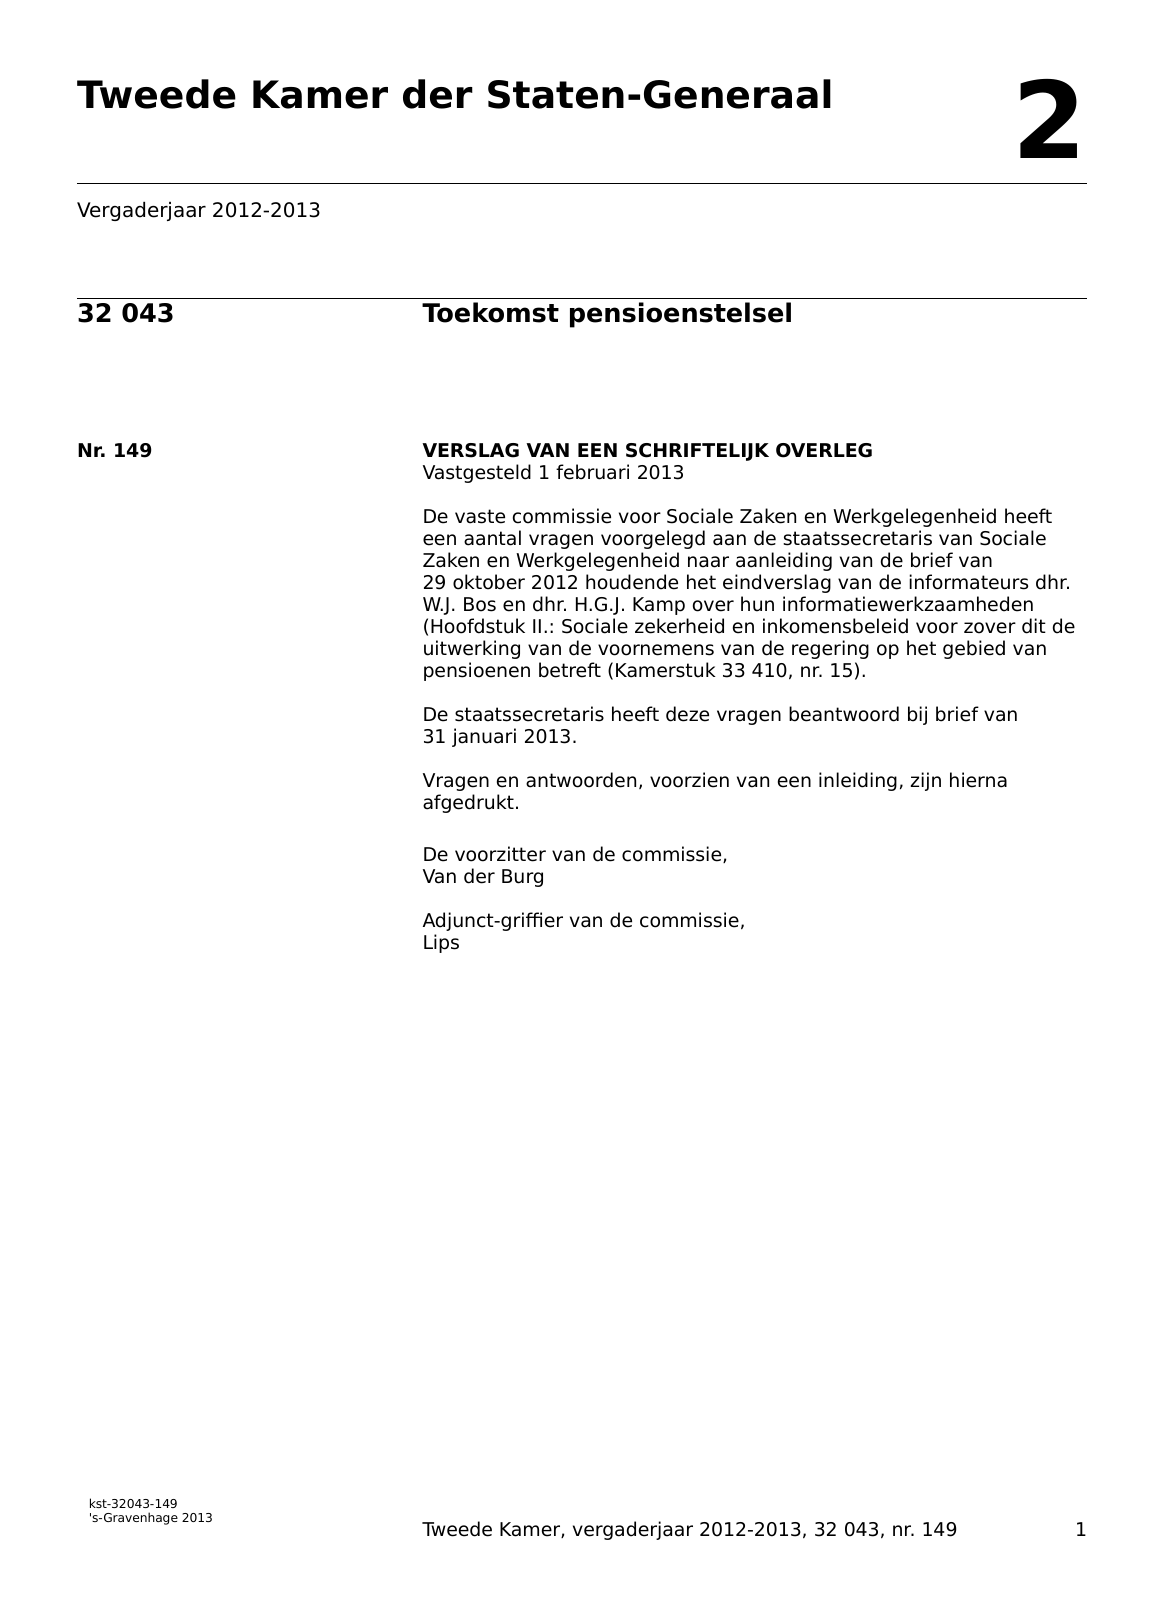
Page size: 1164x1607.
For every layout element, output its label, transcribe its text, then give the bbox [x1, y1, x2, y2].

text De vaste commissie voor Sociale Zaken en Werkgelegenheid heeft een aantal vragen voorgelegd aan de staatssecretaris van Sociale Zaken en Werkgelegenheid naar aanleiding van de brief van 29 oktober 2012 houdende het eindverslag van de informateurs dhr. W.J. Bos en dhr. H.G.J. Kamp over hun informatiewerkzaamheden (Hoofdstuk II.: Sociale zekerheid en inkomensbeleid voor zover dit de uitwerking van de voornemens van de regering op het gebied van pensioenen betreft (Kamerstuk 33 410, nr. 15). [422, 506, 1087, 682]
text kst-32043-149 [88, 1497, 323, 1511]
text 's-Gravenhage 2013 [88, 1511, 323, 1525]
table_cell Vergaderjaar 2012-2013 [77, 184, 1087, 298]
text De voorzitter van de commissie, Van der Burg [422, 844, 1087, 888]
text Vastgesteld 1 februari 2013 [422, 462, 1087, 484]
subtitle 32 043 Toekomst pensioenstelsel [77, 299, 1087, 329]
table_header 2 [886, 59, 1087, 183]
text Vragen en antwoorden, voorzien van een inleiding, zijn hierna afgedrukt. [422, 770, 1087, 814]
table_header Tweede Kamer der Staten-Generaal [77, 59, 886, 183]
subtitle Nr. 149 VERSLAG VAN EEN SCHRIFTELIJK OVERLEG [77, 440, 1087, 462]
text De staatssecretaris heeft deze vragen beantwoord bij brief van 31 januari 2013. [422, 704, 1087, 748]
text Adjunct-griffier van de commissie, Lips [422, 910, 1087, 954]
